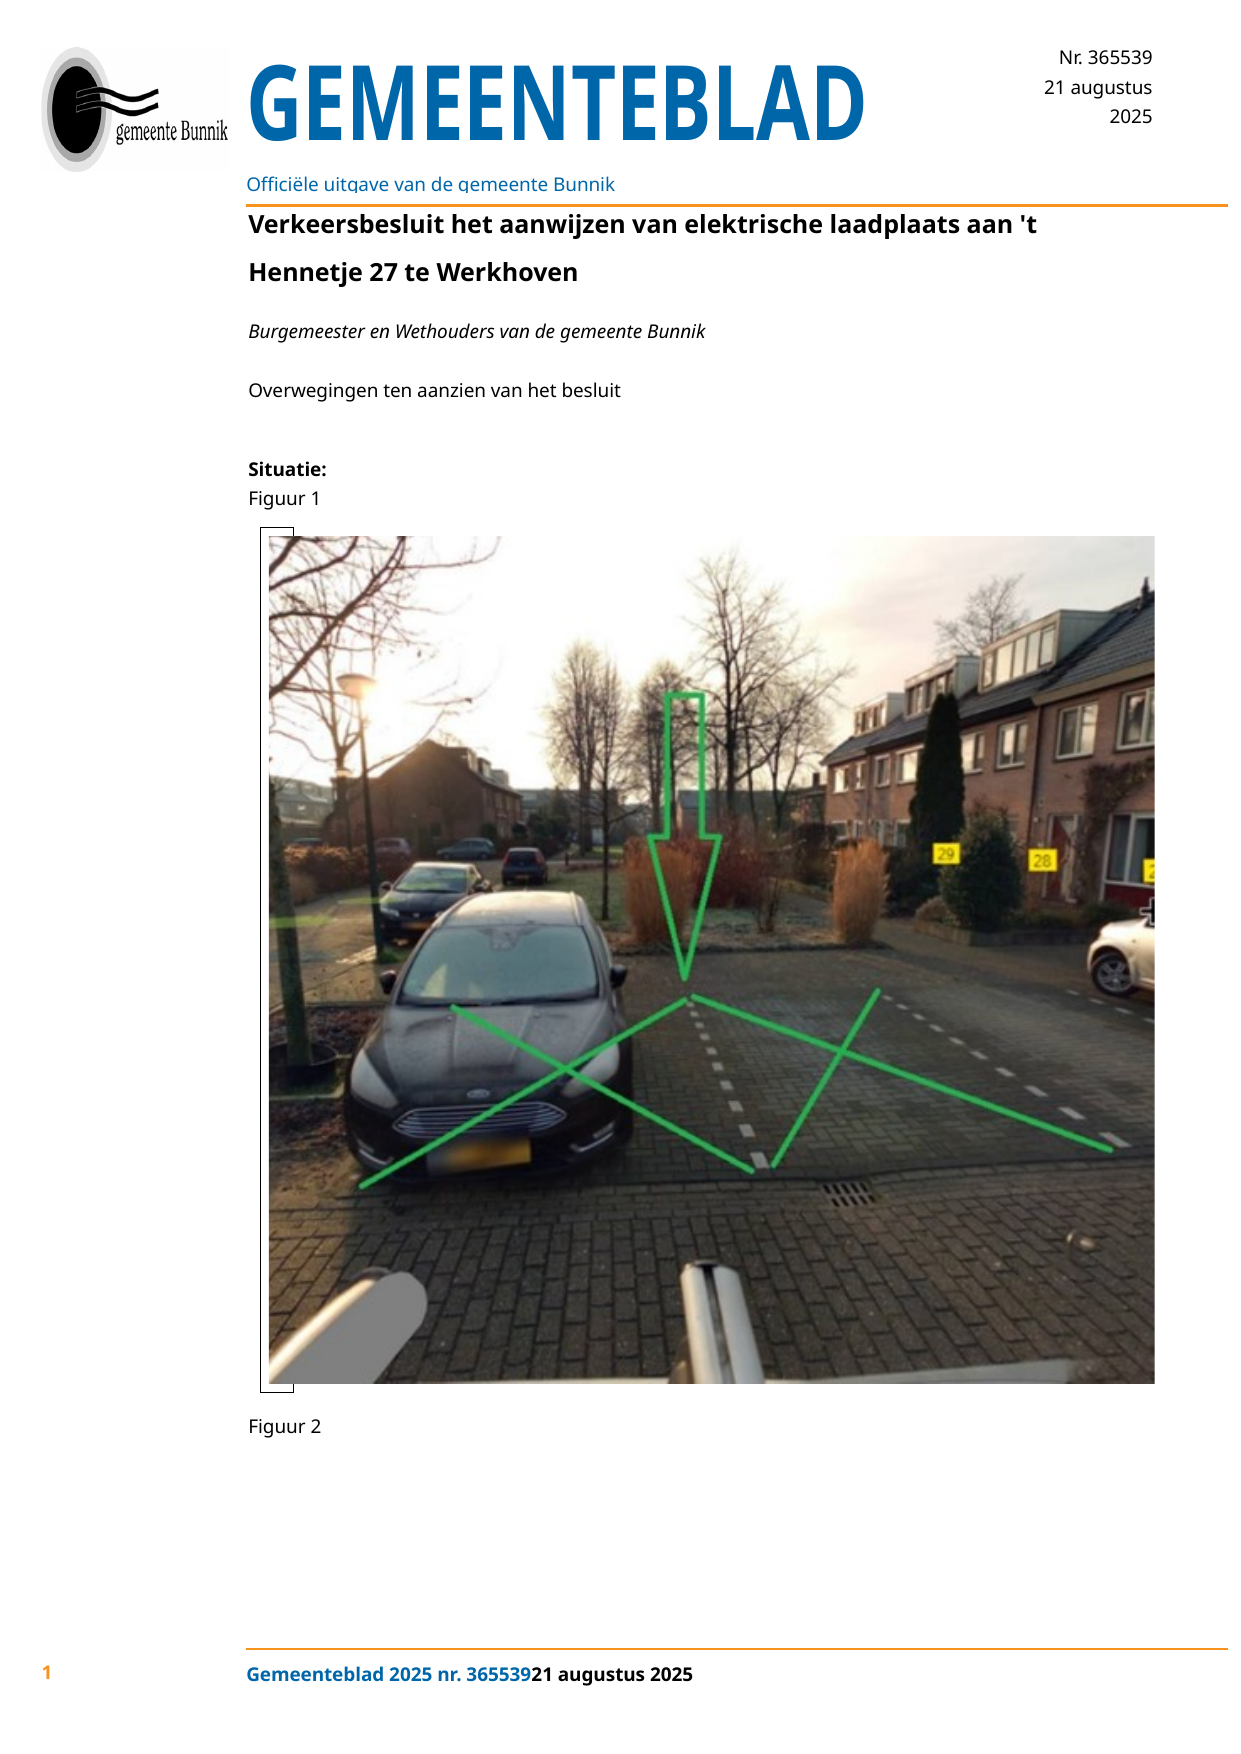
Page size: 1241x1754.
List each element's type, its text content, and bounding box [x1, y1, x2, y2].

text Overwegingen ten aanzien van het besluit [248, 377, 1152, 403]
picture [268, 536, 1155, 1384]
text Burgemeester en Wethouders van de gemeente Bunnik [248, 318, 1152, 344]
text Situatie: [248, 456, 1152, 482]
text Figuur 2 [248, 1414, 1152, 1439]
text Verkeersbesluit het aanwijzen van elektrische laadplaats aan 't Hennetje 27 te Werkhoven [248, 207, 1152, 288]
picture [41, 47, 231, 172]
text Figuur 1 [248, 486, 1152, 511]
